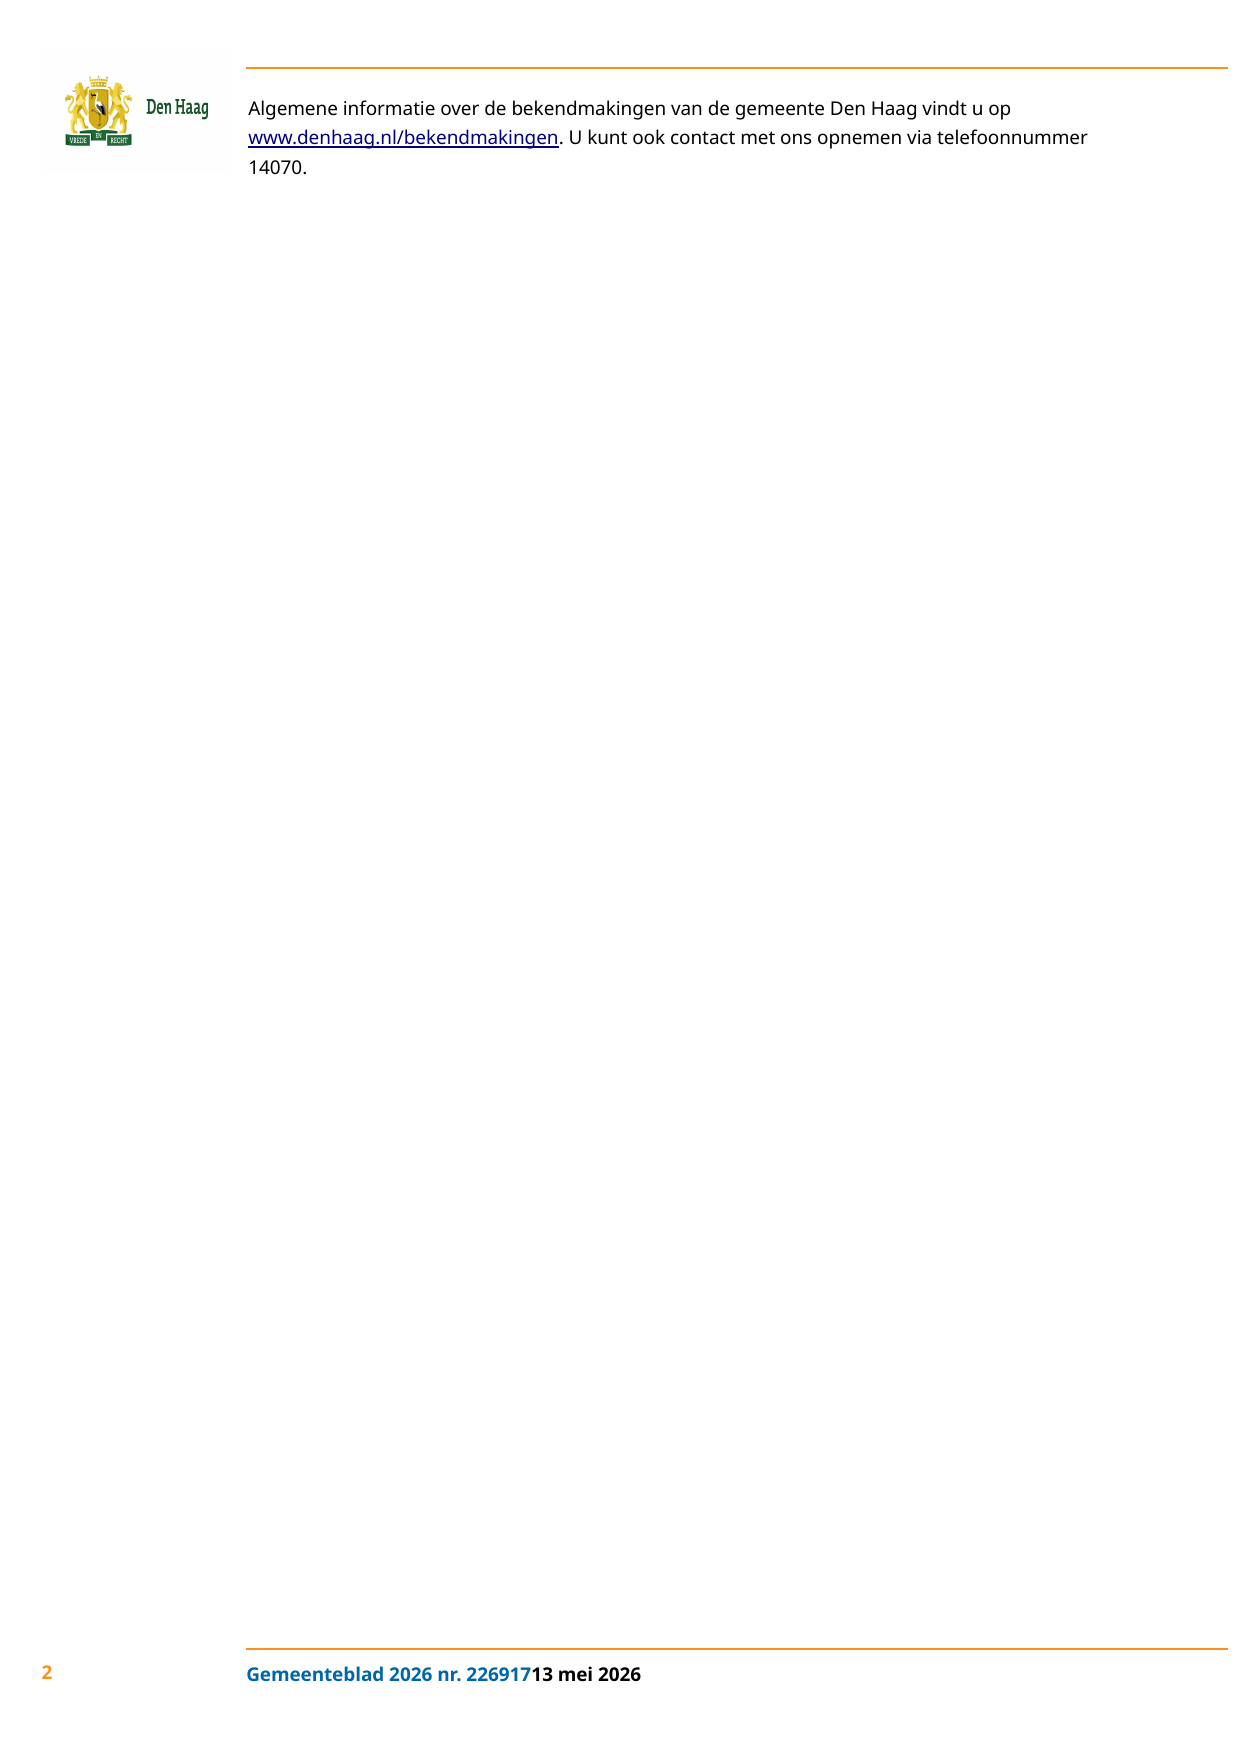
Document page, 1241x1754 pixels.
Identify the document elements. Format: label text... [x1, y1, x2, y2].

text Algemene informatie over de bekendmakingen van de gemeente Den Haag vindt u op www.denhaag.nl/bekendmakingen. U kunt ook contact met ons opnemen via telefoonnummer 14070. [248, 95, 1152, 180]
picture [41, 47, 231, 172]
